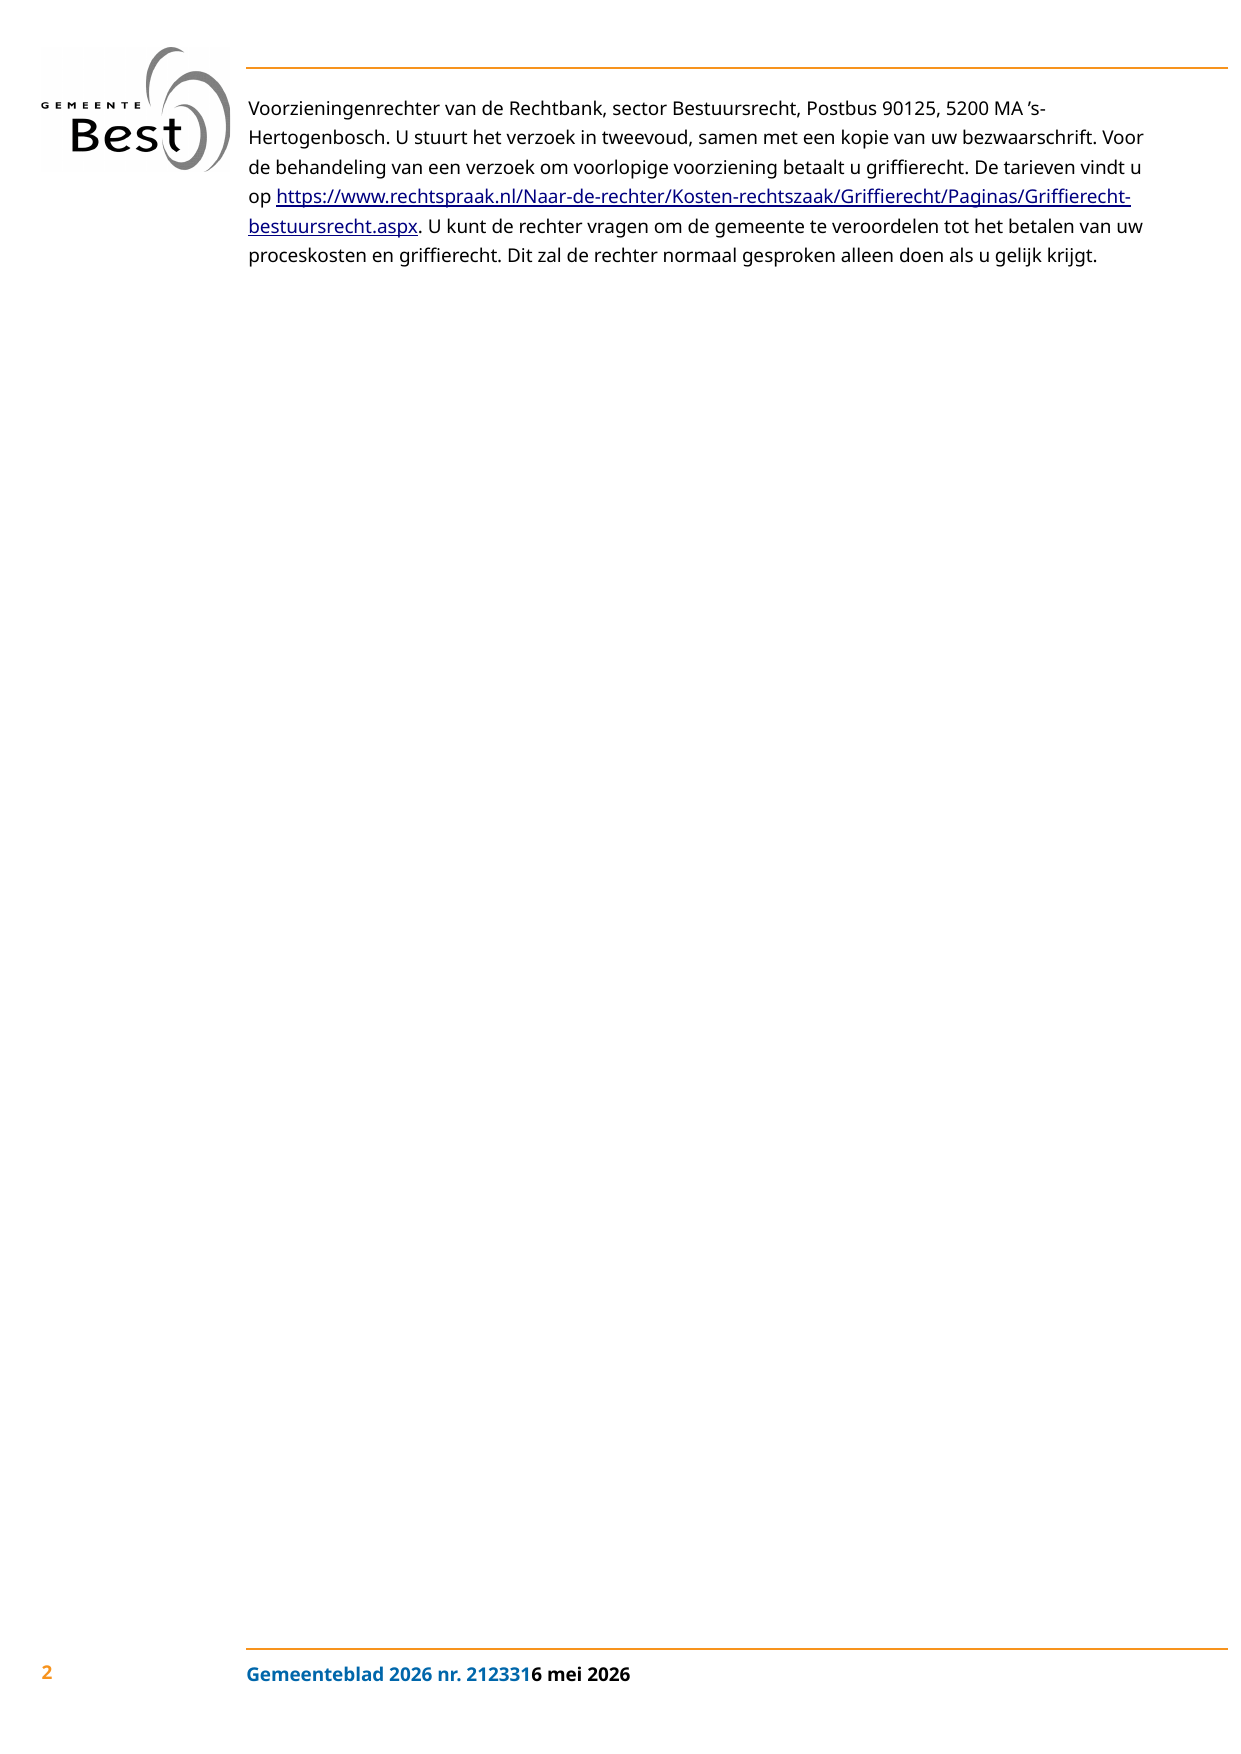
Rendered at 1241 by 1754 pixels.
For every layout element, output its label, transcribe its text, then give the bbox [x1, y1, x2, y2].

picture [41, 47, 231, 172]
text Voorzieningenrechter van de Rechtbank, sector Bestuursrecht, Postbus 90125, 5200 MA ’s-Hertogenbosch. U stuurt het verzoek in tweevoud, samen met een kopie van uw bezwaarschrift. Voor de behandeling van een verzoek om voorlopige voorziening betaalt u griffierecht. De tarieven vindt u op https://www.rechtspraak.nl/Naar-de-rechter/Kosten-rechtszaak/Griffierecht/Paginas/Griffierecht-bestuursrecht.aspx. U kunt de rechter vragen om de gemeente te veroordelen tot het betalen van uw proceskosten en griffierecht. Dit zal de rechter normaal gesproken alleen doen als u gelijk krijgt. [248, 95, 1152, 268]
